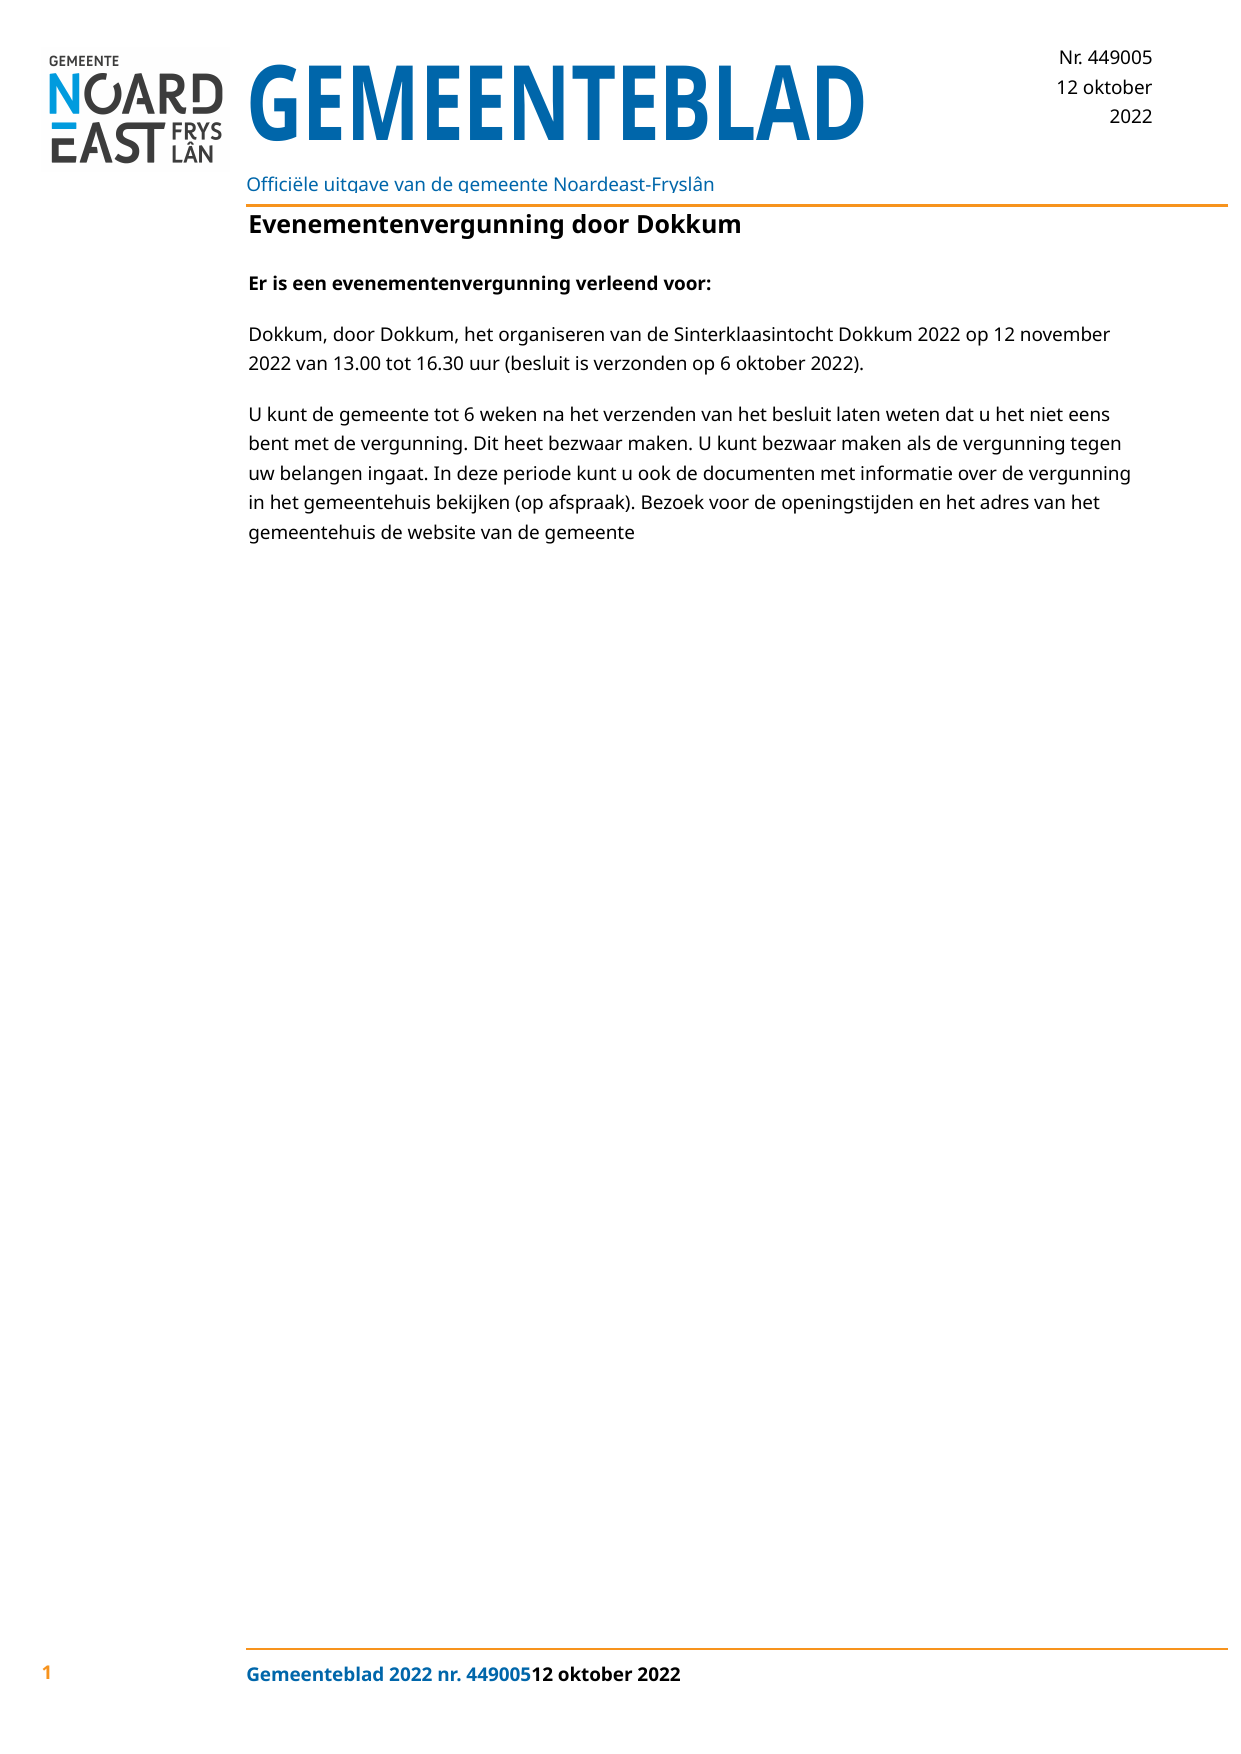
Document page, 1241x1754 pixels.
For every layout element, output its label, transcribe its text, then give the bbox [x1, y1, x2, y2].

picture [41, 47, 231, 172]
text Dokkum, door Dokkum, het organiseren van de Sinterklaasintocht Dokkum 2022 op 12 november 2022 van 13.00 tot 16.30 uur (besluit is verzonden op 6 oktober 2022). [248, 321, 1152, 376]
text Evenementenvergunning door Dokkum [248, 207, 1152, 241]
text U kunt de gemeente tot 6 weken na het verzenden van het besluit laten weten dat u het niet eens bent met de vergunning. Dit heet bezwaar maken. U kunt bezwaar maken als de vergunning tegen uw belangen ingaat. In deze periode kunt u ook de documenten met informatie over de vergunning in het gemeentehuis bekijken (op afspraak). Bezoek voor de openingstijden en het adres van het gemeentehuis de website van de gemeente [248, 401, 1152, 545]
text Er is een evenementenvergunning verleend voor: [248, 270, 1152, 296]
